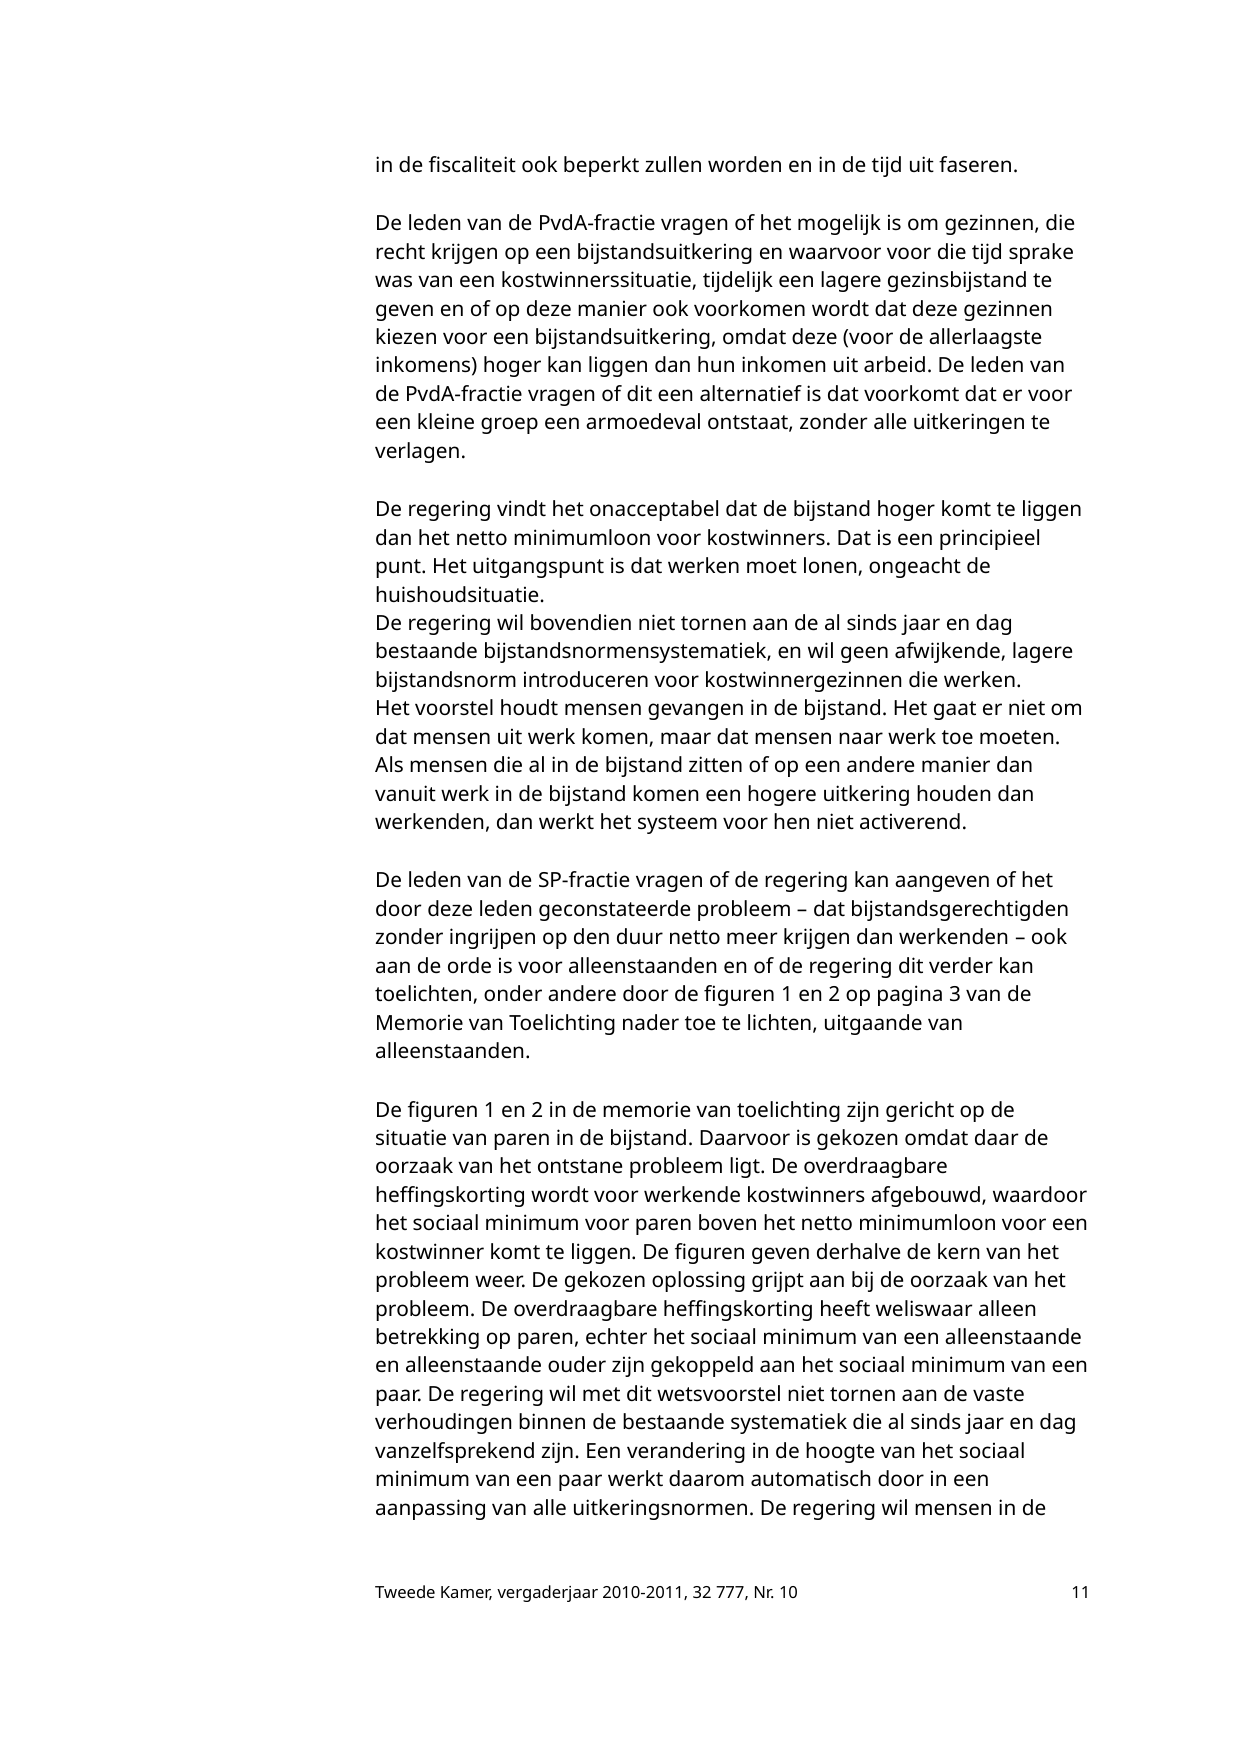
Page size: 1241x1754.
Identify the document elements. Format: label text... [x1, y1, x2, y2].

text Het voorstel houdt mensen gevangen in de bijstand. Het gaat er niet om dat mensen uit werk komen, maar dat mensen naar werk toe moeten. Als mensen die al in de bijstand zitten of op een andere manier dan vanuit werk in de bijstand komen een hogere uitkering houden dan werkenden, dan werkt het systeem voor hen niet activerend. [375, 693, 1090, 836]
text De regering vindt het onacceptabel dat de bijstand hoger komt te liggen dan het netto minimumloon voor kostwinners. Dat is een principieel punt. Het uitgangspunt is dat werken moet lonen, ongeacht de huishoudsituatie. [375, 494, 1090, 608]
text De figuren 1 en 2 in de memorie van toelichting zijn gericht op de situatie van paren in de bijstand. Daarvoor is gekozen omdat daar de oorzaak van het ontstane probleem ligt. De overdraagbare heffingskorting wordt voor werkende kostwinners afgebouwd, waardoor het sociaal minimum voor paren boven het netto minimumloon voor een kostwinner komt te liggen. De figuren geven derhalve de kern van het probleem weer. De gekozen oplossing grijpt aan bij de oorzaak van het probleem. De overdraagbare heffingskorting heeft weliswaar alleen betrekking op paren, echter het sociaal minimum van een alleenstaande en alleenstaande ouder zijn gekoppeld aan het sociaal minimum van een paar. De regering wil met dit wetsvoorstel niet tornen aan de vaste verhoudingen binnen de bestaande systematiek die al sinds jaar en dag vanzelfsprekend zijn. Een verandering in de hoogte van het sociaal minimum van een paar werkt daarom automatisch door in een aanpassing van alle uitkeringsnormen. De regering wil mensen in de [375, 1095, 1090, 1521]
text in de fiscaliteit ook beperkt zullen worden en in de tijd uit faseren. [375, 150, 1090, 178]
text De regering wil bovendien niet tornen aan de al sinds jaar en dag bestaande bijstandsnormensystematiek, en wil geen afwijkende, lagere bijstandsnorm introduceren voor kostwinnergezinnen die werken. [375, 608, 1090, 693]
text De leden van de SP-fractie vragen of de regering kan aangeven of het door deze leden geconstateerde probleem – dat bijstandsgerechtigden zonder ingrijpen op den duur netto meer krijgen dan werkenden – ook aan de orde is voor alleenstaanden en of de regering dit verder kan toelichten, onder andere door de figuren 1 en 2 op pagina 3 van de Memorie van Toelichting nader toe te lichten, uitgaande van alleenstaanden. [375, 866, 1090, 1065]
text De leden van de PvdA-fractie vragen of het mogelijk is om gezinnen, die recht krijgen op een bijstandsuitkering en waarvoor voor die tijd sprake was van een kostwinnerssituatie, tijdelijk een lagere gezinsbijstand te geven en of op deze manier ook voorkomen wordt dat deze gezinnen kiezen voor een bijstandsuitkering, omdat deze (voor de allerlaagste inkomens) hoger kan liggen dan hun inkomen uit arbeid. De leden van de PvdA-fractie vragen of dit een alternatief is dat voorkomt dat er voor een kleine groep een armoedeval ontstaat, zonder alle uitkeringen te verlagen. [375, 208, 1090, 464]
